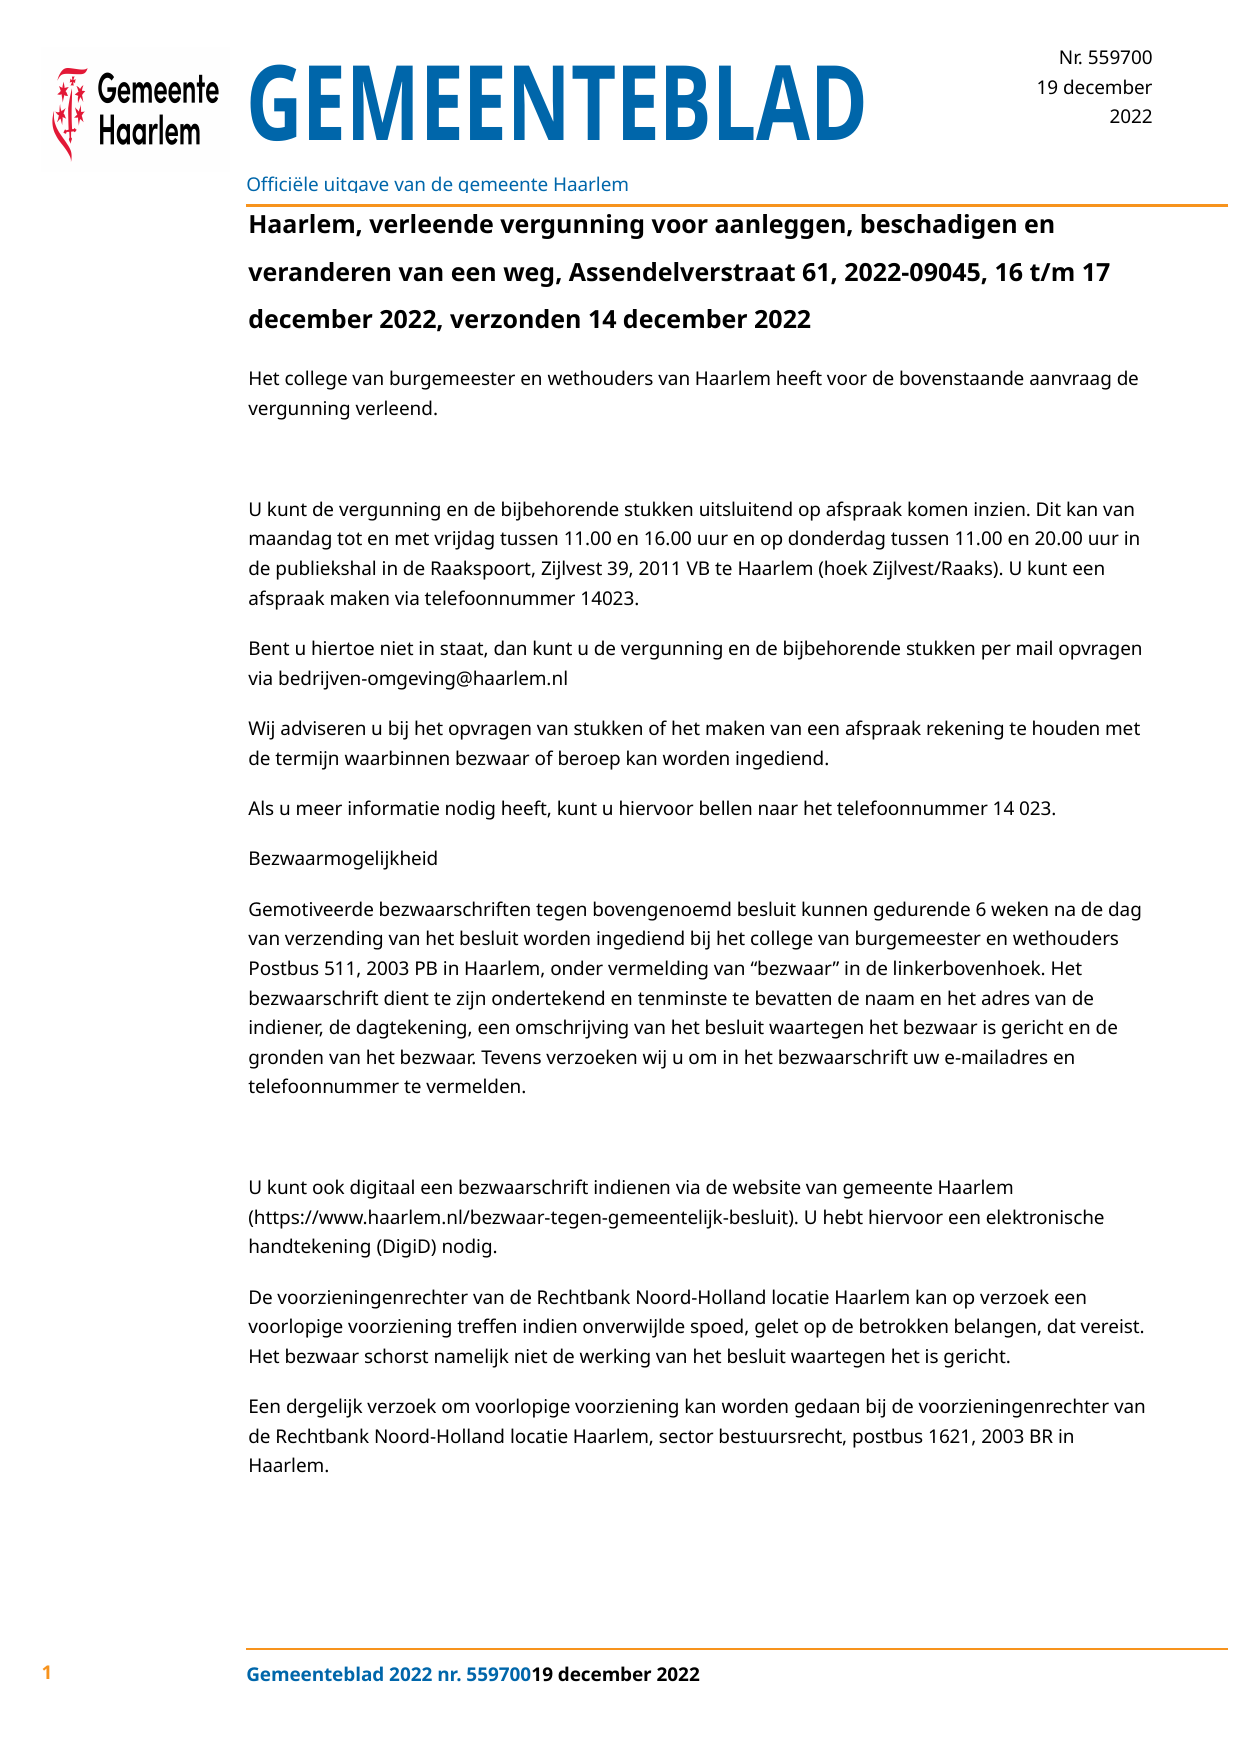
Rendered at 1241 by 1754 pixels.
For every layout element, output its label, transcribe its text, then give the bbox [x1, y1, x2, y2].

text Wij adviseren u bij het opvragen van stukken of het maken van een afspraak rekening te houden met de termijn waarbinnen bezwaar of beroep kan worden ingediend. [248, 715, 1152, 770]
text Als u meer informatie nodig heeft, kunt u hiervoor bellen naar het telefoonnummer 14 023. [248, 795, 1152, 821]
text Gemotiveerde bezwaarschriften tegen bovengenoemd besluit kunnen gedurende 6 weken na de dag van verzending van het besluit worden ingediend bij het college van burgemeester en wethouders Postbus 511, 2003 PB in Haarlem, onder vermelding van “bezwaar” in de linkerbovenhoek. Het bezwaarschrift dient te zijn ondertekend en tenminste te bevatten de naam en het adres van de indiener, de dagtekening, een omschrijving van het besluit waartegen het bezwaar is gericht en de gronden van het bezwaar. Tevens verzoeken wij u om in het bezwaarschrift uw e-mailadres en telefoonnummer te vermelden. [248, 896, 1152, 1099]
text Bent u hiertoe niet in staat, dan kunt u de vergunning en de bijbehorende stukken per mail opvragen via bedrijven-omgeving@haarlem.nl [248, 635, 1152, 690]
picture [41, 47, 231, 172]
text U kunt ook digitaal een bezwaarschrift indienen via de website van gemeente Haarlem (https://www.haarlem.nl/bezwaar-tegen-gemeentelijk-besluit). U hebt hiervoor een elektronische handtekening (DigiD) nodig. [248, 1174, 1152, 1259]
text Het college van burgemeester en wethouders van Haarlem heeft voor de bovenstaande aanvraag de vergunning verleend. [248, 366, 1152, 421]
text Haarlem, verleende vergunning voor aanleggen, beschadigen en veranderen van een weg, Assendelverstraat 61, 2022-09045, 16 t/m 17 december 2022, verzonden 14 december 2022 [248, 207, 1152, 336]
text U kunt de vergunning en de bijbehorende stukken uitsluitend op afspraak komen inzien. Dit kan van maandag tot en met vrijdag tussen 11.00 en 16.00 uur en op donderdag tussen 11.00 en 20.00 uur in de publiekshal in de Raakspoort, Zijlvest 39, 2011 VB te Haarlem (hoek Zijlvest/Raaks). U kunt een afspraak maken via telefoonnummer 14023. [248, 496, 1152, 610]
text Een dergelijk verzoek om voorlopige voorziening kan worden gedaan bij de voorzieningenrechter van de Rechtbank Noord-Holland locatie Haarlem, sector bestuursrecht, postbus 1621, 2003 BR in Haarlem. [248, 1393, 1152, 1478]
text Bezwaarmogelijkheid [248, 846, 1152, 871]
text De voorzieningenrechter van de Rechtbank Noord-Holland locatie Haarlem kan op verzoek een voorlopige voorziening treffen indien onverwijlde spoed, gelet op de betrokken belangen, dat vereist. Het bezwaar schorst namelijk niet de werking van het besluit waartegen het is gericht. [248, 1284, 1152, 1369]
